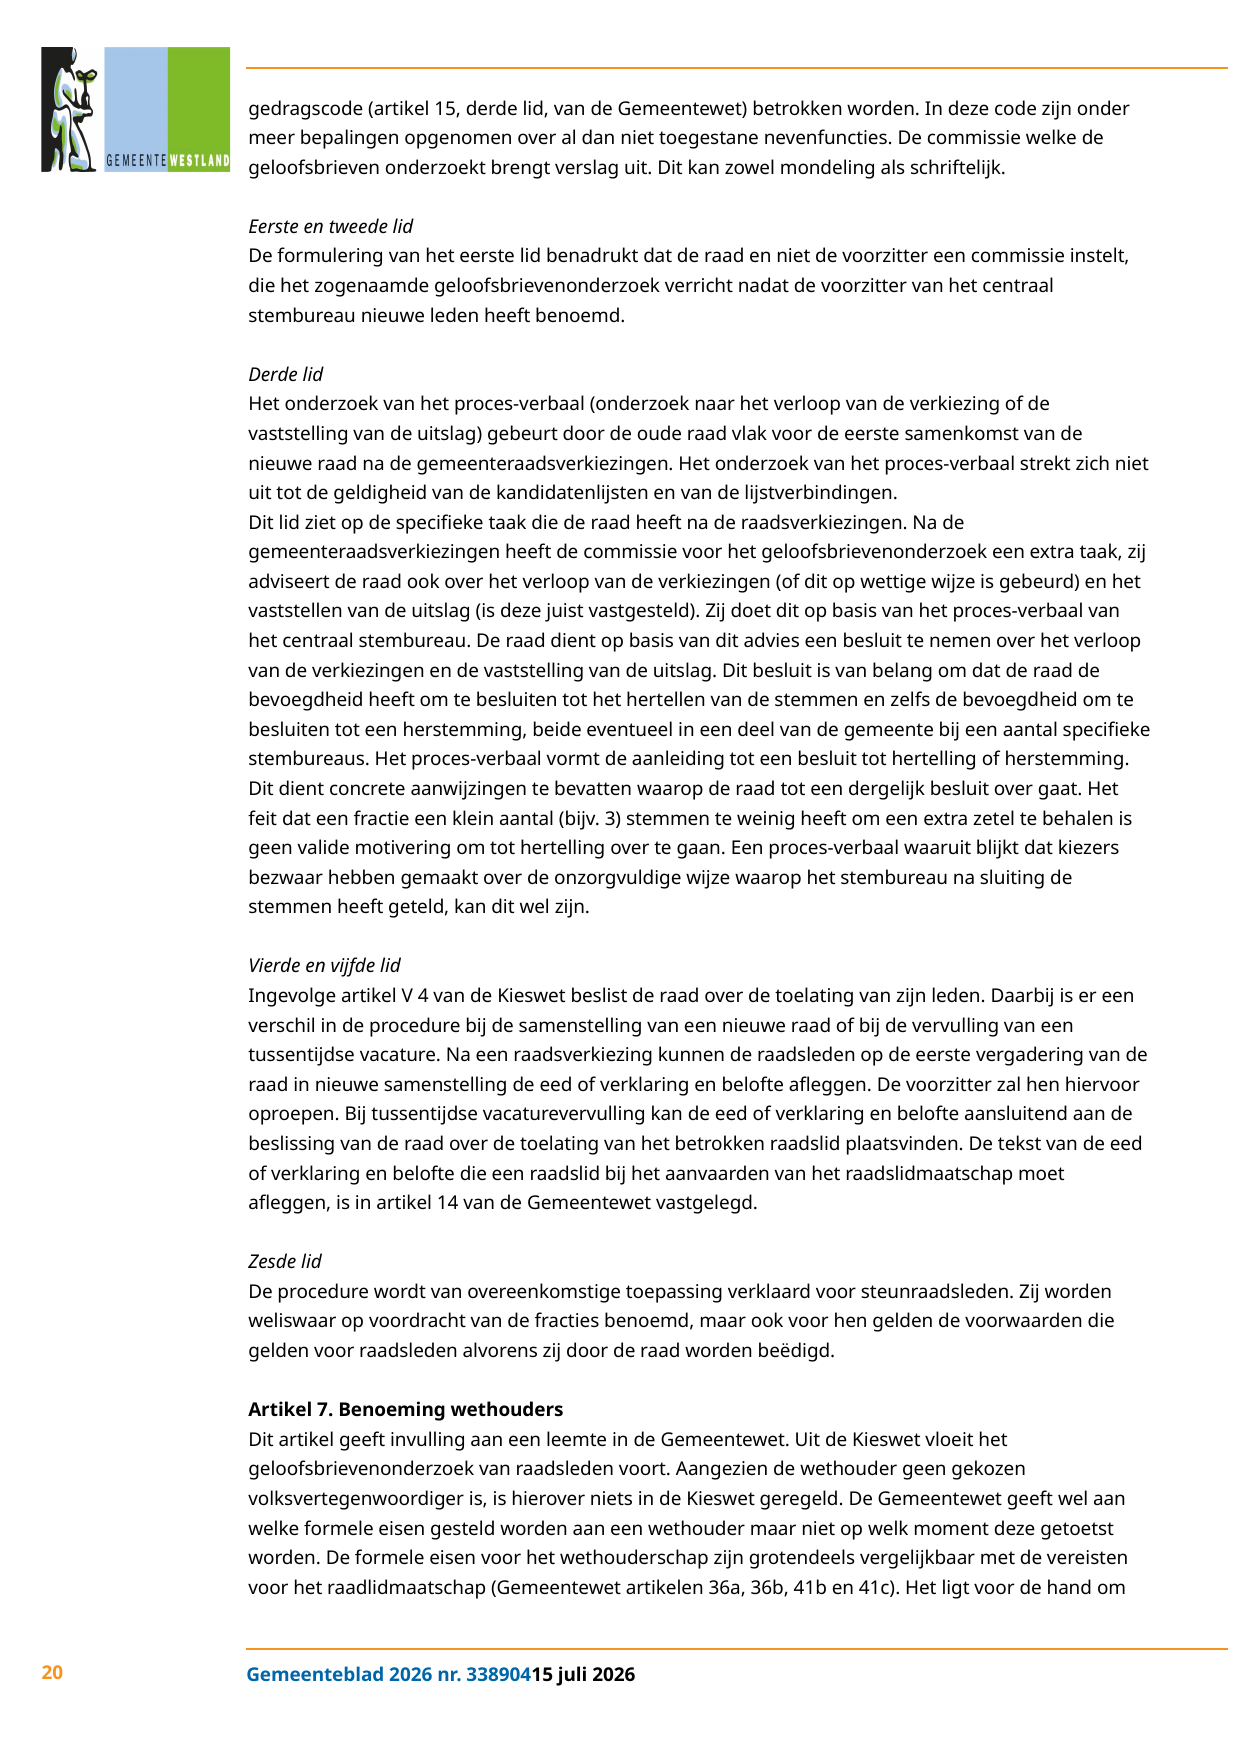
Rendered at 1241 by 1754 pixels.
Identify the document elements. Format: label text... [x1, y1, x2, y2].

text De formulering van het eerste lid benadrukt dat de raad en niet de voorzitter een commissie instelt, die het zogenaamde geloofsbrievenonderzoek verricht nadat de voorzitter van het centraal stembureau nieuwe leden heeft benoemd. [248, 243, 1152, 328]
text Eerste en tweede lid [248, 213, 1152, 239]
picture [41, 47, 231, 172]
text Derde lid [248, 361, 1152, 387]
text Het onderzoek van het proces-verbaal (onderzoek naar het verloop van de verkiezing of de vaststelling van de uitslag) gebeurt door de oude raad vlak voor de eerste samenkomst van de nieuwe raad na de gemeenteraadsverkiezingen. Het onderzoek van het proces-verbaal strekt zich niet uit tot de geldigheid van de kandidatenlijsten en van de lijstverbindingen. [248, 391, 1152, 505]
text Artikel 7. Benoeming wethouders [248, 1396, 1152, 1422]
text Ingevolge artikel V 4 van de Kieswet beslist de raad over de toelating van zijn leden. Daarbij is er een verschil in de procedure bij de samenstelling van een nieuwe raad of bij de vervulling van een tussentijdse vacature. Na een raadsverkiezing kunnen de raadsleden op de eerste vergadering van de raad in nieuwe samenstelling de eed of verklaring en belofte afleggen. De voorzitter zal hen hiervoor oproepen. Bij tussentijdse vacaturevervulling kan de eed of verklaring en belofte aansluitend aan de beslissing van de raad over de toelating van het betrokken raadslid plaatsvinden. De tekst van de eed of verklaring en belofte die een raadslid bij het aanvaarden van het raadslidmaatschap moet afleggen, is in artikel 14 van de Gemeentewet vastgelegd. [248, 982, 1152, 1215]
text Dit artikel geeft invulling aan een leemte in de Gemeentewet. Uit de Kieswet vloeit het geloofsbrievenonderzoek van raadsleden voort. Aangezien de wethouder geen gekozen volksvertegenwoordiger is, is hierover niets in de Kieswet geregeld. De Gemeentewet geeft wel aan welke formele eisen gesteld worden aan een wethouder maar niet op welk moment deze getoetst worden. De formele eisen voor het wethouderschap zijn grotendeels vergelijkbaar met de vereisten voor het raadlidmaatschap (Gemeentewet artikelen 36a, 36b, 41b en 41c). Het ligt voor de hand om [248, 1426, 1152, 1600]
text De procedure wordt van overeenkomstige toepassing verklaard voor steunraadsleden. Zij worden weliswaar op voordracht van de fracties benoemd, maar ook voor hen gelden de voorwaarden die gelden voor raadsleden alvorens zij door de raad worden beëdigd. [248, 1278, 1152, 1363]
text gedragscode (artikel 15, derde lid, van de Gemeentewet) betrokken worden. In deze code zijn onder meer bepalingen opgenomen over al dan niet toegestane nevenfuncties. De commissie welke de geloofsbrieven onderzoekt brengt verslag uit. Dit kan zowel mondeling als schriftelijk. [248, 95, 1152, 180]
text Vierde en vijfde lid [248, 953, 1152, 978]
text Dit lid ziet op de specifieke taak die de raad heeft na de raadsverkiezingen. Na de gemeenteraadsverkiezingen heeft de commissie voor het geloofsbrievenonderzoek een extra taak, zij adviseert de raad ook over het verloop van de verkiezingen (of dit op wettige wijze is gebeurd) en het vaststellen van de uitslag (is deze juist vastgesteld). Zij doet dit op basis van het proces-verbaal van het centraal stembureau. De raad dient op basis van dit advies een besluit te nemen over het verloop van de verkiezingen en de vaststelling van de uitslag. Dit besluit is van belang om dat de raad de bevoegdheid heeft om te besluiten tot het hertellen van de stemmen en zelfs de bevoegdheid om te besluiten tot een herstemming, beide eventueel in een deel van de gemeente bij een aantal specifieke stembureaus. Het proces-verbaal vormt de aanleiding tot een besluit tot hertelling of herstemming. Dit dient concrete aanwijzingen te bevatten waarop de raad tot een dergelijk besluit over gaat. Het feit dat een fractie een klein aantal (bijv. 3) stemmen te weinig heeft om een extra zetel te behalen is geen valide motivering om tot hertelling over te gaan. Een proces-verbaal waaruit blijkt dat kiezers bezwaar hebben gemaakt over de onzorgvuldige wijze waarop het stembureau na sluiting de stemmen heeft geteld, kan dit wel zijn. [248, 509, 1152, 919]
text Zesde lid [248, 1248, 1152, 1274]
